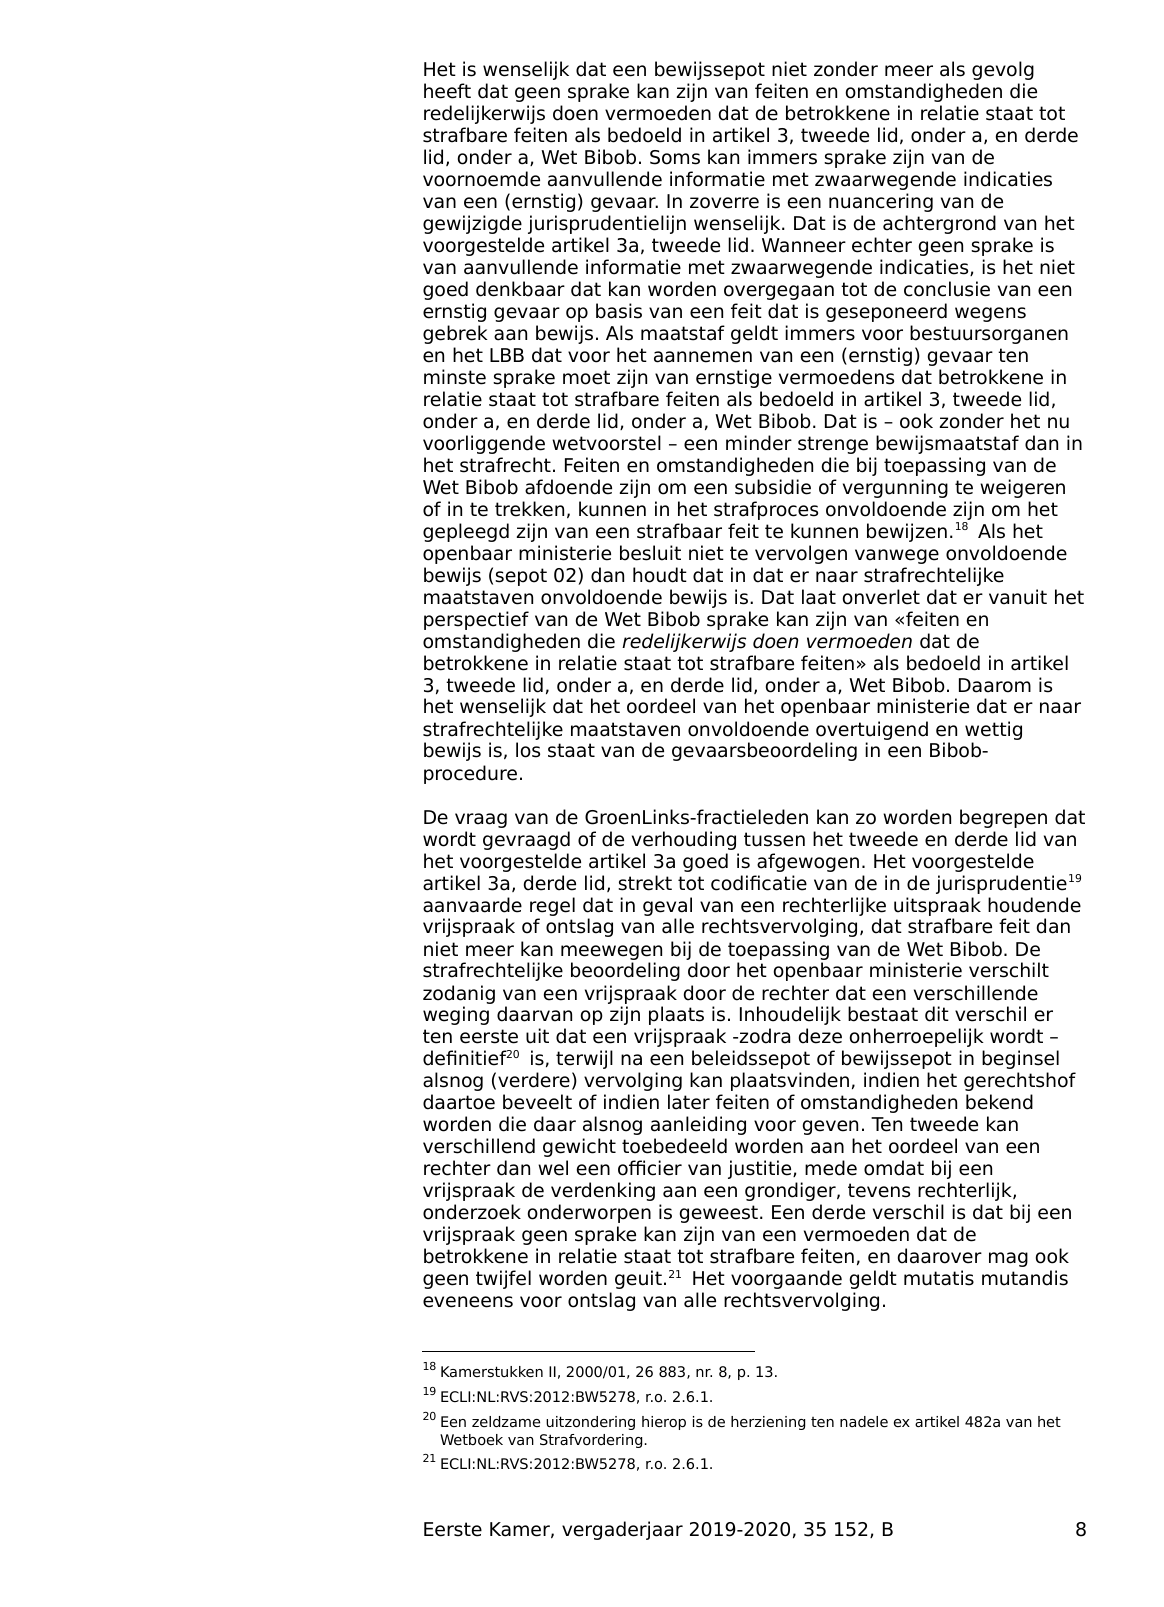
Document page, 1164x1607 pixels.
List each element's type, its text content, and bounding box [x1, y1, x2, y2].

text ECLI:NL:RVS:2012:BW5278, r.o. 2.6.1. [422, 1452, 1087, 1474]
text Het is wenselijk dat een bewijssepot niet zonder meer als gevolg heeft dat geen sprake kan zijn van feiten en omstandigheden die redelijkerwijs doen vermoeden dat de betrokkene in relatie staat tot strafbare feiten als bedoeld in artikel 3, tweede lid, onder a, en derde lid, onder a, Wet Bibob. Soms kan immers sprake zijn van de voornoemde aanvullende informatie met zwaarwegende indicaties van een (ernstig) gevaar. In zoverre is een nuancering van de gewijzigde jurisprudentielijn wenselijk. Dat is de achtergrond van het voorgestelde artikel 3a, tweede lid. Wanneer echter geen sprake is van aanvullende informatie met zwaarwegende indicaties, is het niet goed denkbaar dat kan worden overgegaan tot de conclusie van een ernstig gevaar op basis van een feit dat is geseponeerd wegens gebrek aan bewijs. Als maatstaf geldt immers voor bestuursorganen en het LBB dat voor het aannemen van een (ernstig) gevaar ten minste sprake moet zijn van ernstige vermoedens dat betrokkene in relatie staat tot strafbare feiten als bedoeld in artikel 3, tweede lid, onder a, en derde lid, onder a, Wet Bibob. Dat is – ook zonder het nu voorliggende wetvoorstel – een minder strenge bewijsmaatstaf dan in het strafrecht. Feiten en omstandigheden die bij toepassing van de Wet Bibob afdoende zijn om een subsidie of vergunning te weigeren of in te trekken, kunnen in het strafproces onvoldoende zijn om het gepleegd zijn van een strafbaar feit te kunnen bewijzen. Als het openbaar ministerie besluit niet te vervolgen vanwege onvoldoende bewijs (sepot 02) dan houdt dat in dat er naar strafrechtelijke maatstaven onvoldoende bewijs is. Dat laat onverlet dat er vanuit het perspectief van de Wet Bibob sprake kan zijn van «feiten en omstandigheden die redelijkerwijs doen vermoeden dat de betrokkene in relatie staat tot strafbare feiten» als bedoeld in artikel 3, tweede lid, onder a, en derde lid, onder a, Wet Bibob. Daarom is het wenselijk dat het oordeel van het openbaar ministerie dat er naar strafrechtelijke maatstaven onvoldoende overtuigend en wettig bewijs is, los staat van de gevaarsbeoordeling in een Bibob-procedure. [422, 59, 1087, 784]
text Kamerstukken II, 2000/01, 26 883, nr. 8, p. 13. [422, 1360, 1087, 1382]
text De vraag van de GroenLinks-fractieleden kan zo worden begrepen dat wordt gevraagd of de verhouding tussen het tweede en derde lid van het voorgestelde artikel 3a goed is afgewogen. Het voorgestelde artikel 3a, derde lid, strekt tot codificatie van de in de jurisprudentie aanvaarde regel dat in geval van een rechterlijke uitspraak houdende vrijspraak of ontslag van alle rechtsvervolging, dat strafbare feit dan niet meer kan meewegen bij de toepassing van de Wet Bibob. De strafrechtelijke beoordeling door het openbaar ministerie verschilt zodanig van een vrijspraak door de rechter dat een verschillende weging daarvan op zijn plaats is. Inhoudelijk bestaat dit verschil er ten eerste uit dat een vrijspraak -zodra deze onherroepelijk wordt – definitief is, terwijl na een beleidssepot of bewijssepot in beginsel alsnog (verdere) vervolging kan plaatsvinden, indien het gerechtshof daartoe beveelt of indien later feiten of omstandigheden bekend worden die daar alsnog aanleiding voor geven. Ten tweede kan verschillend gewicht toebedeeld worden aan het oordeel van een rechter dan wel een officier van justitie, mede omdat bij een vrijspraak de verdenking aan een grondiger, tevens rechterlijk, onderzoek onderworpen is geweest. Een derde verschil is dat bij een vrijspraak geen sprake kan zijn van een vermoeden dat de betrokkene in relatie staat tot strafbare feiten, en daarover mag ook geen twijfel worden geuit. Het voorgaande geldt mutatis mutandis eveneens voor ontslag van alle rechtsvervolging. [422, 807, 1087, 1312]
text Een zeldzame uitzondering hierop is de herziening ten nadele ex artikel 482a van het Wetboek van Strafvordering. [422, 1410, 1087, 1449]
text ECLI:NL:RVS:2012:BW5278, r.o. 2.6.1. [422, 1385, 1087, 1407]
